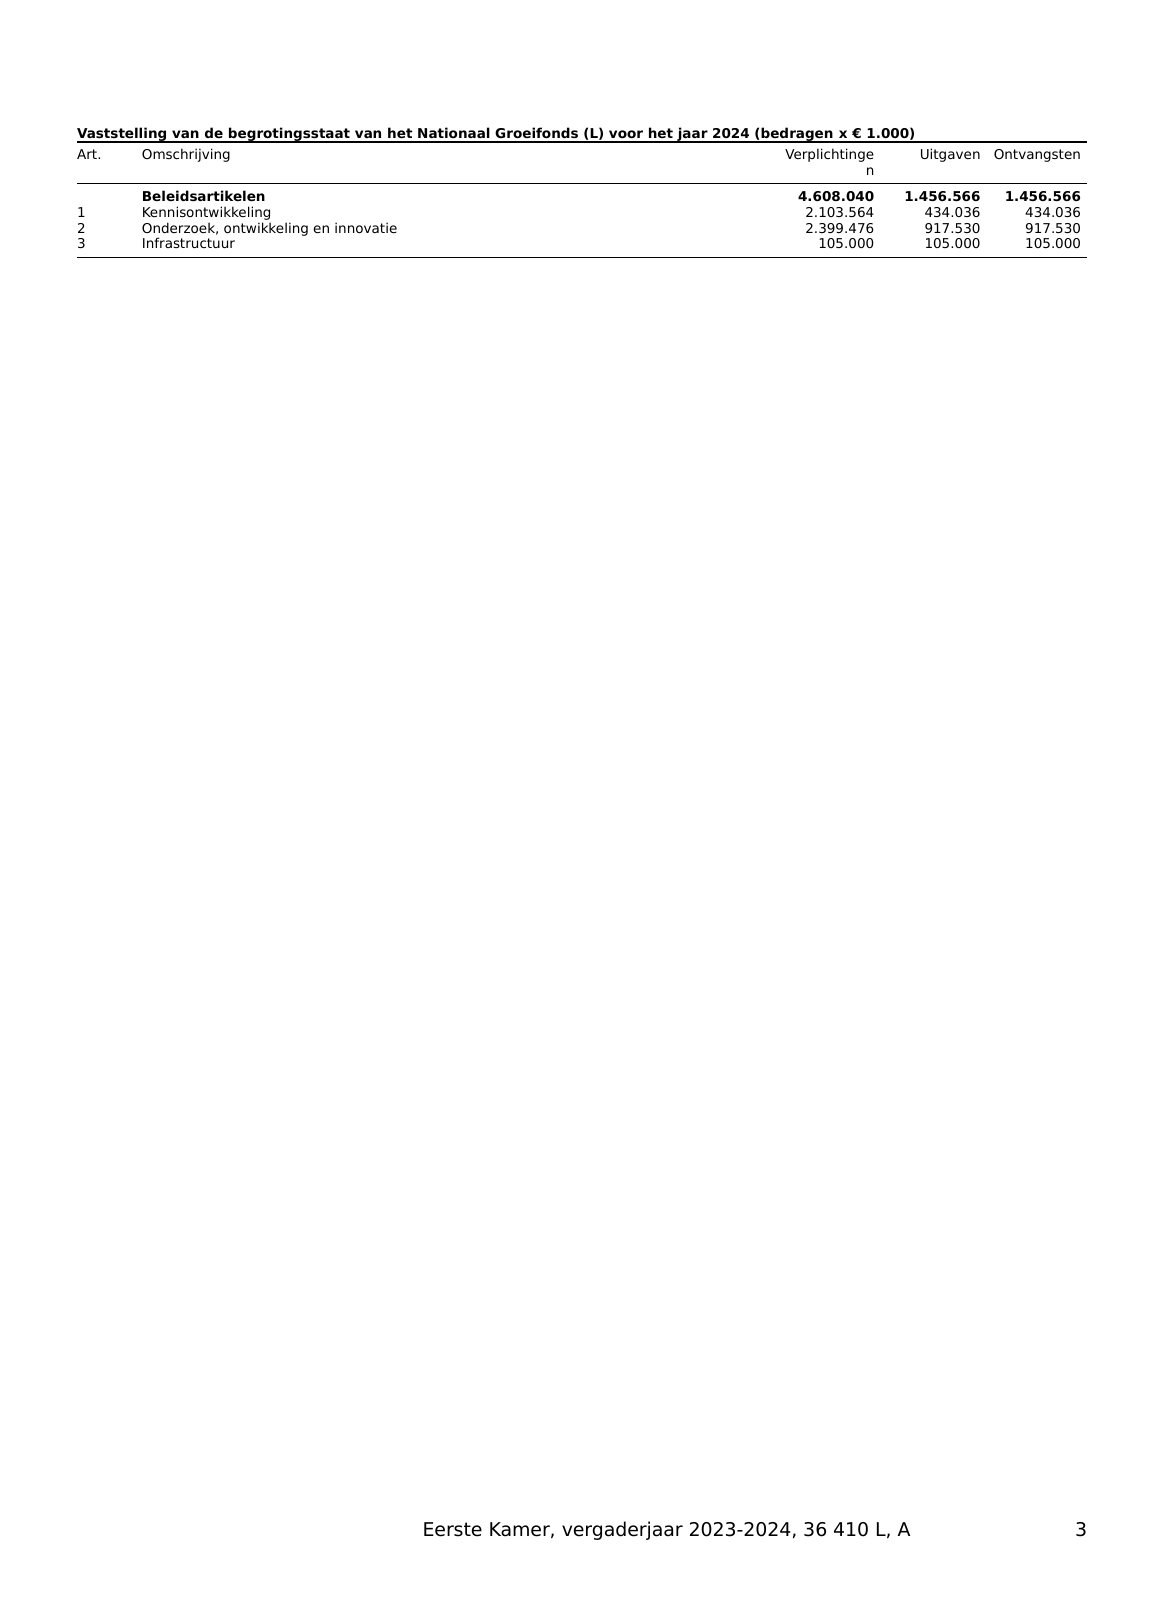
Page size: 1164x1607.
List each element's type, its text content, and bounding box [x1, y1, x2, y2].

table_cell Uitgaven [880, 143, 986, 183]
table_cell 2.103.564 [774, 205, 880, 220]
table_cell 105.000 [880, 236, 986, 257]
table_cell Infrastructuur [136, 236, 773, 257]
table_cell 3 [77, 236, 136, 257]
table_cell 4.608.040 [774, 184, 880, 205]
table_cell 917.530 [986, 220, 1087, 236]
table_cell Beleidsartikelen [136, 184, 773, 205]
table_cell Kennisontwikkeling [136, 205, 773, 220]
table_cell 105.000 [986, 236, 1087, 257]
table_cell 1.456.566 [986, 184, 1087, 205]
table_cell Ontvangsten [986, 143, 1087, 183]
table_cell Art. [77, 143, 136, 183]
table_cell 1 [77, 205, 136, 220]
table_cell Verplichtingen [774, 143, 880, 183]
table_cell 105.000 [774, 236, 880, 257]
table_cell 917.530 [880, 220, 986, 236]
table_cell 434.036 [986, 205, 1087, 220]
table_cell 434.036 [880, 205, 986, 220]
table_cell Omschrijving [136, 143, 773, 183]
table_cell 1.456.566 [880, 184, 986, 205]
table_cell Onderzoek, ontwikkeling en innovatie [136, 220, 773, 236]
table_cell 2.399.476 [774, 220, 880, 236]
table_cell [77, 184, 136, 205]
table_header Vaststelling van de begrotingsstaat van het Nationaal Groeifonds (L) voor het jaar 2024 (bedragen x € 1.000) [77, 126, 1087, 141]
table_cell 2 [77, 220, 136, 236]
